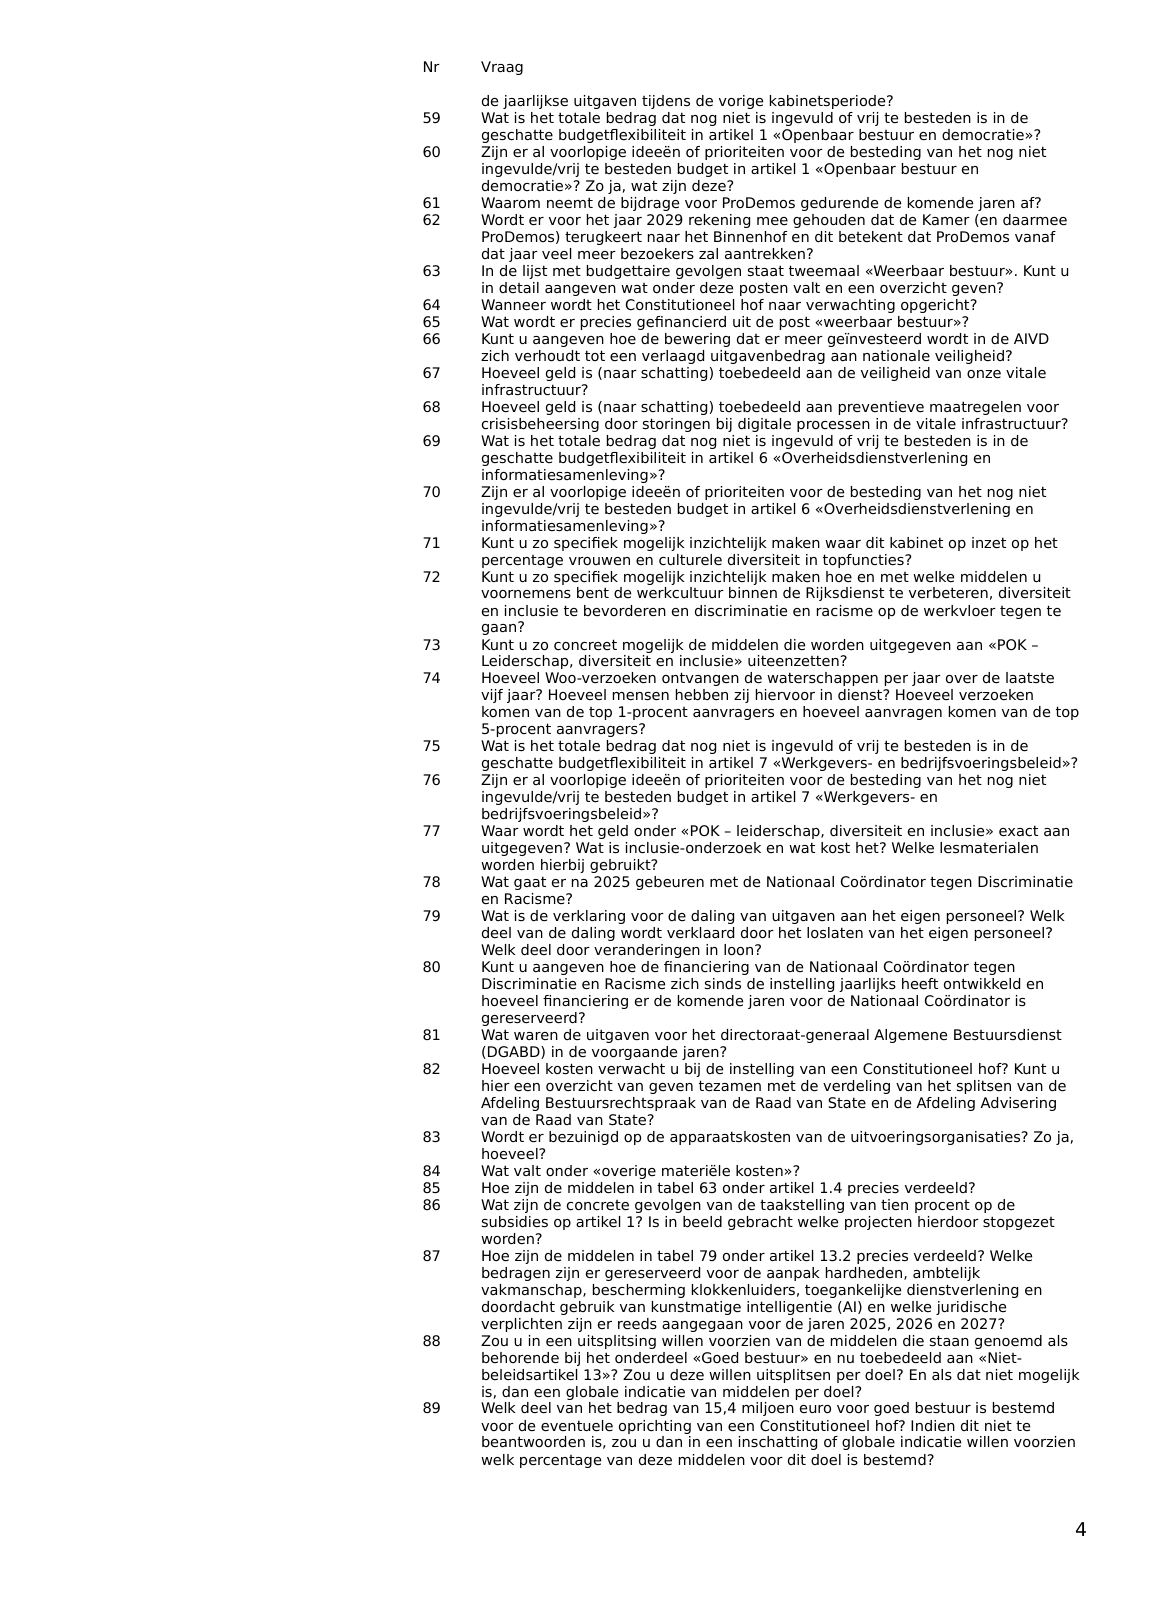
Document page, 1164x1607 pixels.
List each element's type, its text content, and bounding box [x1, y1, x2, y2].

table_cell Zijn er al voorlopige ideeën of prioriteiten voor de besteding van het nog niet ingevulde/vrij te besteden budget in artikel 7 «Werkgevers- en bedrijfsvoeringsbeleid»? [475, 772, 1087, 823]
table_cell 74 [422, 670, 475, 738]
table_cell Wordt er voor het jaar 2029 rekening mee gehouden dat de Kamer (en daarmee ProDemos) terugkeert naar het Binnenhof en dit betekent dat ProDemos vanaf dat jaar veel meer bezoekers zal aantrekken? [475, 212, 1087, 263]
table_cell Waarom neemt de bijdrage voor ProDemos gedurende de komende jaren af? [475, 195, 1087, 212]
table_cell [422, 76, 475, 93]
table_cell Kunt u aangeven hoe de financiering van de Nationaal Coördinator tegen Discriminatie en Racisme zich sinds de instelling jaarlijks heeft ontwikkeld en hoeveel financiering er de komende jaren voor de Nationaal Coördinator is gereserveerd? [475, 959, 1087, 1027]
table_cell 83 [422, 1129, 475, 1163]
table_cell 61 [422, 195, 475, 212]
table_cell Hoeveel kosten verwacht u bij de instelling van een Constitutioneel hof? Kunt u hier een overzicht van geven tezamen met de verdeling van het splitsen van de Afdeling Bestuursrechtspraak van de Raad van State en de Afdeling Advisering van de Raad van State? [475, 1061, 1087, 1129]
table_cell [422, 93, 475, 110]
table_cell 89 [422, 1400, 475, 1468]
table_cell 85 [422, 1180, 475, 1197]
table_cell Zijn er al voorlopige ideeën of prioriteiten voor de besteding van het nog niet ingevulde/vrij te besteden budget in artikel 6 «Overheidsdienstverlening en informatiesamenleving»? [475, 484, 1087, 534]
table_cell Wat wordt er precies gefinancierd uit de post «weerbaar bestuur»? [475, 314, 1087, 331]
table_cell 68 [422, 399, 475, 433]
table_cell 64 [422, 297, 475, 314]
table_cell Zijn er al voorlopige ideeën of prioriteiten voor de besteding van het nog niet ingevulde/vrij te besteden budget in artikel 1 «Openbaar bestuur en democratie»? Zo ja, wat zijn deze? [475, 144, 1087, 195]
table_cell Hoeveel geld is (naar schatting) toebedeeld aan preventieve maatregelen voor crisisbeheersing door storingen bij digitale processen in de vitale infrastructuur? [475, 399, 1087, 433]
table_cell Wat waren de uitgaven voor het directoraat-generaal Algemene Bestuursdienst (DGABD) in de voorgaande jaren? [475, 1027, 1087, 1061]
table_cell Wanneer wordt het Constitutioneel hof naar verwachting opgericht? [475, 297, 1087, 314]
table_cell [475, 76, 1087, 93]
table_cell 82 [422, 1061, 475, 1129]
table_cell Wat is de verklaring voor de daling van uitgaven aan het eigen personeel? Welk deel van de daling wordt verklaard door het loslaten van het eigen personeel? Welk deel door veranderingen in loon? [475, 908, 1087, 959]
table_cell 71 [422, 535, 475, 568]
table_cell 84 [422, 1163, 475, 1180]
table_cell 59 [422, 110, 475, 144]
table_header Vraag [475, 59, 1087, 76]
table_cell Waar wordt het geld onder «POK – leiderschap, diversiteit en inclusie» exact aan uitgegeven? Wat is inclusie-onderzoek en wat kost het? Welke lesmaterialen worden hierbij gebruikt? [475, 823, 1087, 874]
table_cell Hoeveel geld is (naar schatting) toebedeeld aan de veiligheid van onze vitale infrastructuur? [475, 365, 1087, 399]
table_cell 77 [422, 823, 475, 874]
table_cell 72 [422, 569, 475, 636]
table_cell In de lijst met budgettaire gevolgen staat tweemaal «Weerbaar bestuur». Kunt u in detail aangeven wat onder deze posten valt en een overzicht geven? [475, 263, 1087, 297]
table_cell 69 [422, 433, 475, 483]
table_cell 70 [422, 484, 475, 534]
table_cell 73 [422, 636, 475, 670]
table_cell Kunt u zo concreet mogelijk de middelen die worden uitgegeven aan «POK – Leiderschap, diversiteit en inclusie» uiteenzetten? [475, 636, 1087, 670]
table_cell 60 [422, 144, 475, 195]
table_cell 76 [422, 772, 475, 823]
table_cell 81 [422, 1027, 475, 1061]
table_cell 62 [422, 212, 475, 263]
table_cell Wat zijn de concrete gevolgen van de taakstelling van tien procent op de subsidies op artikel 1? Is in beeld gebracht welke projecten hierdoor stopgezet worden? [475, 1197, 1087, 1248]
table_cell 65 [422, 314, 475, 331]
table_cell 67 [422, 365, 475, 399]
table_cell Kunt u zo specifiek mogelijk inzichtelijk maken hoe en met welke middelen u voornemens bent de werkcultuur binnen de Rijksdienst te verbeteren, diversiteit en inclusie te bevorderen en discriminatie en racisme op de werkvloer tegen te gaan? [475, 569, 1087, 636]
table_cell Hoe zijn de middelen in tabel 63 onder artikel 1.4 precies verdeeld? [475, 1180, 1087, 1197]
table_cell Hoe zijn de middelen in tabel 79 onder artikel 13.2 precies verdeeld? Welke bedragen zijn er gereserveerd voor de aanpak hardheden, ambtelijk vakmanschap, bescherming klokkenluiders, toegankelijke dienstverlening en doordacht gebruik van kunstmatige intelligentie (AI) en welke juridische verplichten zijn er reeds aangegaan voor de jaren 2025, 2026 en 2027? [475, 1248, 1087, 1332]
table_cell Wat valt onder «overige materiële kosten»? [475, 1163, 1087, 1180]
table_cell 88 [422, 1333, 475, 1400]
table_cell Hoeveel Woo-verzoeken ontvangen de waterschappen per jaar over de laatste vijf jaar? Hoeveel mensen hebben zij hiervoor in dienst? Hoeveel verzoeken komen van de top 1-procent aanvragers en hoeveel aanvragen komen van de top 5-procent aanvragers? [475, 670, 1087, 738]
table_cell 63 [422, 263, 475, 297]
table_cell de jaarlijkse uitgaven tijdens de vorige kabinetsperiode? [475, 93, 1087, 110]
table_cell Wat is het totale bedrag dat nog niet is ingevuld of vrij te besteden is in de geschatte budgetflexibiliteit in artikel 7 «Werkgevers- en bedrijfsvoeringsbeleid»? [475, 738, 1087, 772]
table_cell Zou u in een uitsplitsing willen voorzien van de middelen die staan genoemd als behorende bij het onderdeel «Goed bestuur» en nu toebedeeld aan «Niet-beleidsartikel 13»? Zou u deze willen uitsplitsen per doel? En als dat niet mogelijk is, dan een globale indicatie van middelen per doel? [475, 1333, 1087, 1400]
table_cell 78 [422, 874, 475, 908]
table_cell Wat gaat er na 2025 gebeuren met de Nationaal Coördinator tegen Discriminatie en Racisme? [475, 874, 1087, 908]
table_cell Wat is het totale bedrag dat nog niet is ingevuld of vrij te besteden is in de geschatte budgetflexibiliteit in artikel 6 «Overheidsdienstverlening en informatiesamenleving»? [475, 433, 1087, 483]
table_cell Wat is het totale bedrag dat nog niet is ingevuld of vrij te besteden is in de geschatte budgetflexibiliteit in artikel 1 «Openbaar bestuur en democratie»? [475, 110, 1087, 144]
table_cell Kunt u aangeven hoe de bewering dat er meer geïnvesteerd wordt in de AIVD zich verhoudt tot een verlaagd uitgavenbedrag aan nationale veiligheid? [475, 331, 1087, 365]
table_cell 75 [422, 738, 475, 772]
table_cell 79 [422, 908, 475, 959]
table_cell 86 [422, 1197, 475, 1248]
table_cell Kunt u zo specifiek mogelijk inzichtelijk maken waar dit kabinet op inzet op het percentage vrouwen en culturele diversiteit in topfuncties? [475, 535, 1087, 568]
table_header Nr [422, 59, 475, 76]
table_cell Welk deel van het bedrag van 15,4 miljoen euro voor goed bestuur is bestemd voor de eventuele oprichting van een Constitutioneel hof? Indien dit niet te beantwoorden is, zou u dan in een inschatting of globale indicatie willen voorzien welk percentage van deze middelen voor dit doel is bestemd? [475, 1400, 1087, 1468]
table_cell 66 [422, 331, 475, 365]
table_cell 80 [422, 959, 475, 1027]
table_cell Wordt er bezuinigd op de apparaatskosten van de uitvoeringsorganisaties? Zo ja, hoeveel? [475, 1129, 1087, 1163]
table_cell 87 [422, 1248, 475, 1332]
